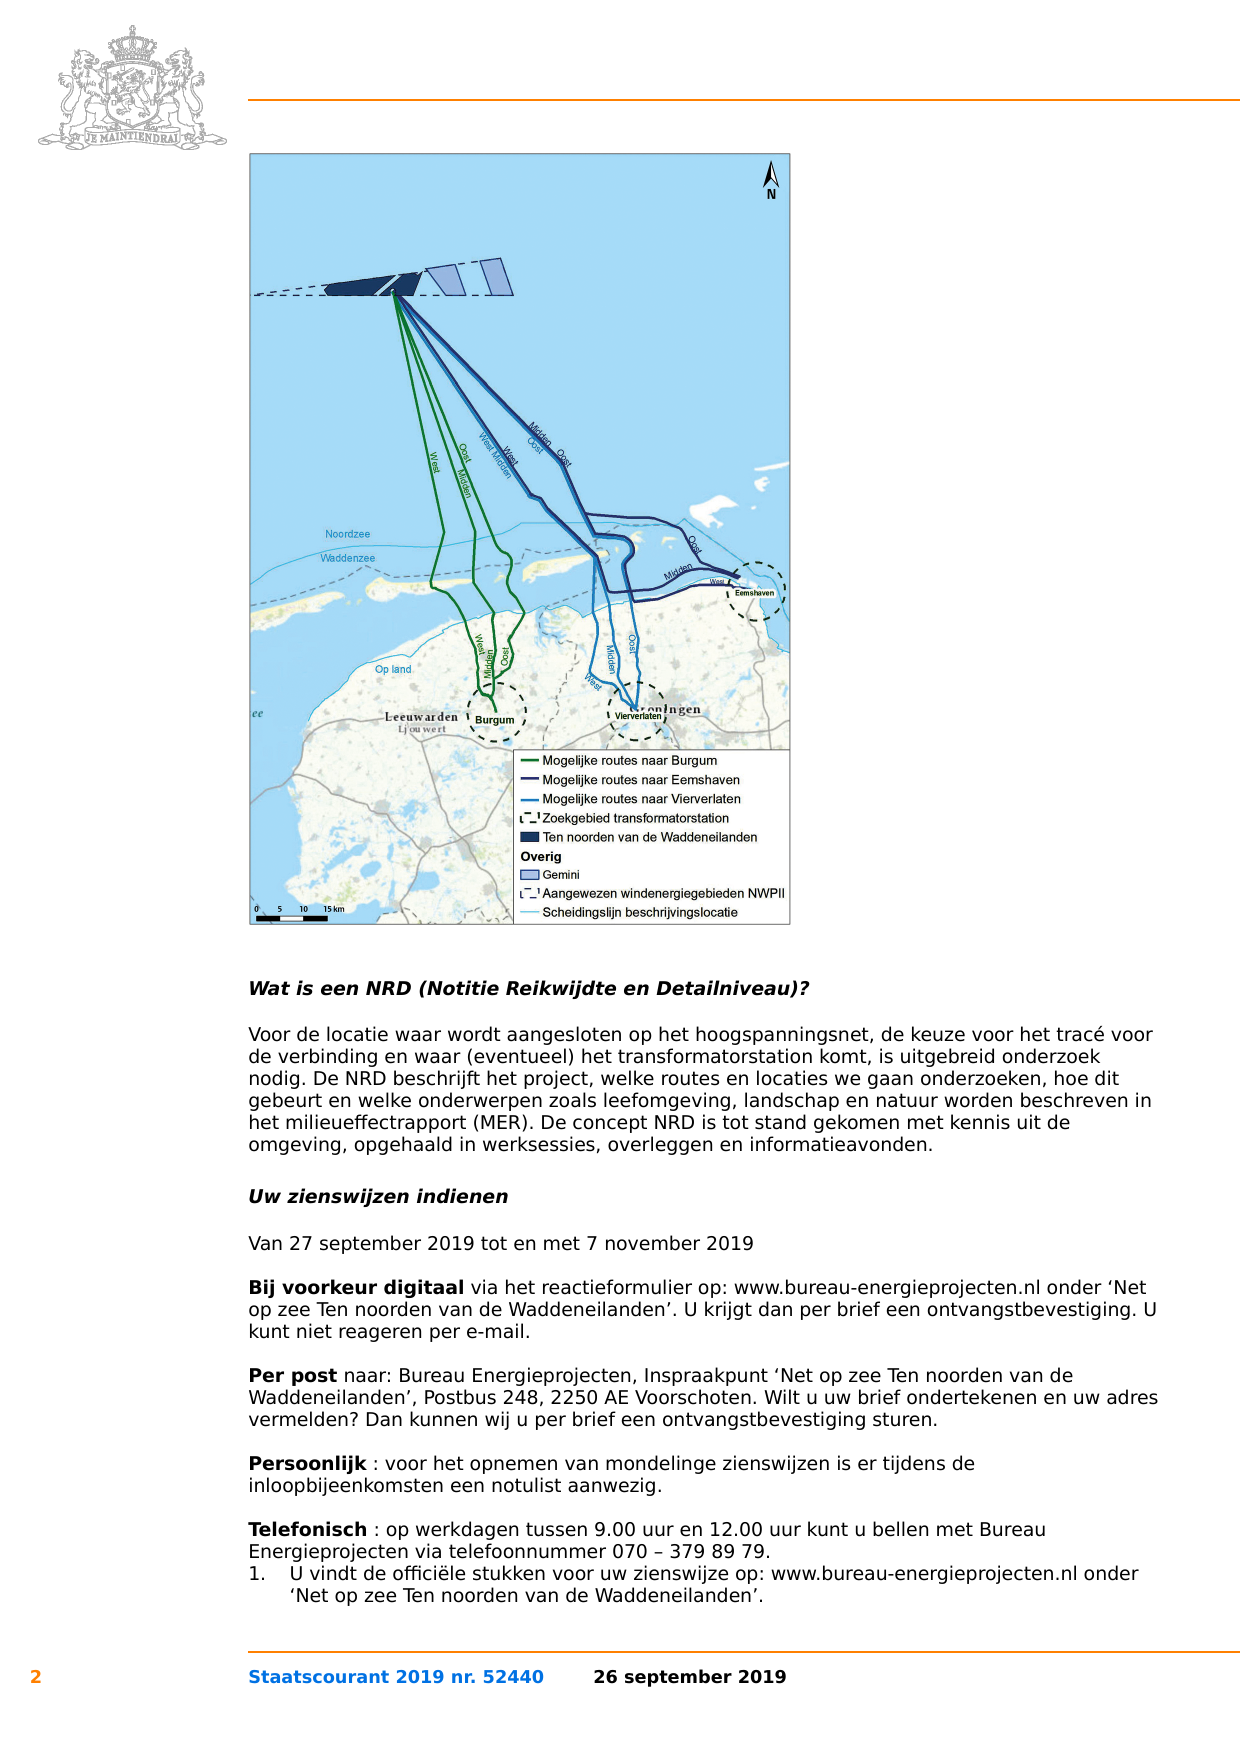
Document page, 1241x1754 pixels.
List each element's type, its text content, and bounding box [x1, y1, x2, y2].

text Persoonlijk : voor het opnemen van mondelinge zienswijzen is er tijdens de inloopbijeenkomsten een notulist aanwezig. [248, 1453, 1163, 1497]
picture [248, 151, 792, 926]
picture [38, 25, 227, 150]
text Van 27 september 2019 tot en met 7 november 2019 [248, 1233, 1163, 1255]
text 1. U vindt de officiële stukken voor uw zienswijze op: www.bureau-energieprojecten.nl onder ‘Net op zee Ten noorden van de Waddeneilanden’. [248, 1562, 1163, 1606]
text Voor de locatie waar wordt aangesloten op het hoogspanningsnet, de keuze voor het tracé voor de verbinding en waar (eventueel) het transformatorstation komt, is uitgebreid onderzoek nodig. De NRD beschrijft het project, welke routes en locaties we gaan onderzoeken, hoe dit gebeurt en welke onderwerpen zoals leefomgeving, landschap en natuur worden beschreven in het milieueffectrapport (MER). De concept NRD is tot stand gekomen met kennis uit de omgeving, opgehaald in werksessies, overleggen en informatieavonden. [248, 1024, 1163, 1156]
text Bij voorkeur digitaal via het reactieformulier op: www.bureau-energieprojecten.nl onder ‘Net op zee Ten noorden van de Waddeneilanden’. U krijgt dan per brief een ontvangstbevestiging. U kunt niet reageren per e-mail. [248, 1277, 1163, 1343]
subtitle Uw zienswijzen indienen [248, 1186, 1163, 1208]
text Telefonisch : op werkdagen tussen 9.00 uur en 12.00 uur kunt u bellen met Bureau Energieprojecten via telefoonnummer 070 – 379 89 79. [248, 1518, 1163, 1562]
text Per post naar: Bureau Energieprojecten, Inspraakpunt ‘Net op zee Ten noorden van de Waddeneilanden’, Postbus 248, 2250 AE Voorschoten. Wilt u uw brief ondertekenen en uw adres vermelden? Dan kunnen wij u per brief een ontvangstbevestiging sturen. [248, 1365, 1163, 1431]
subtitle Wat is een NRD (Notitie Reikwijdte en Detailniveau)? [248, 977, 1163, 999]
